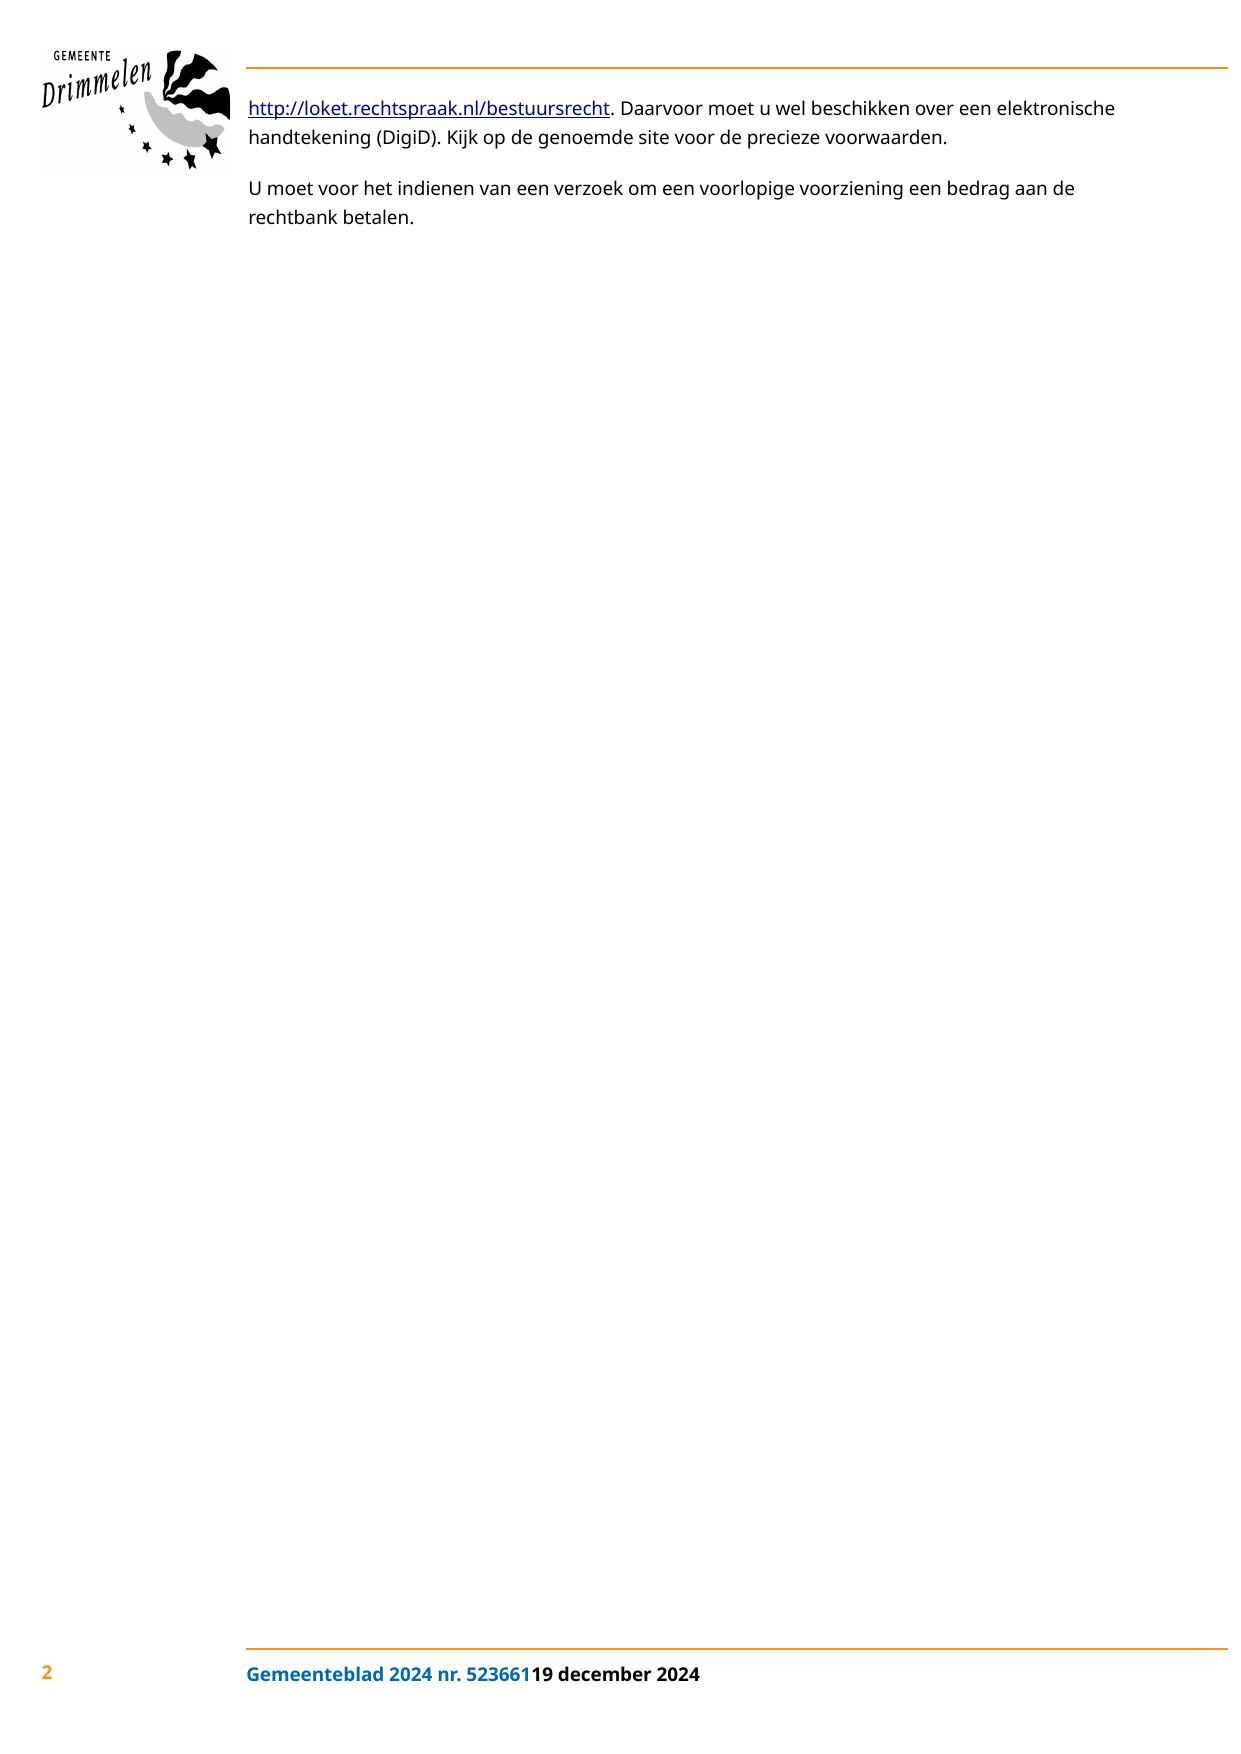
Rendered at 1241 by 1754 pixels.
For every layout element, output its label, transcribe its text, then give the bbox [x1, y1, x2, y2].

text http://loket.rechtspraak.nl/bestuursrecht. Daarvoor moet u wel beschikken over een elektronische handtekening (DigiD). Kijk op de genoemde site voor de precieze voorwaarden. [248, 95, 1152, 150]
picture [41, 47, 231, 172]
text U moet voor het indienen van een verzoek om een voorlopige voorziening een bedrag aan de rechtbank betalen. [248, 175, 1152, 230]
